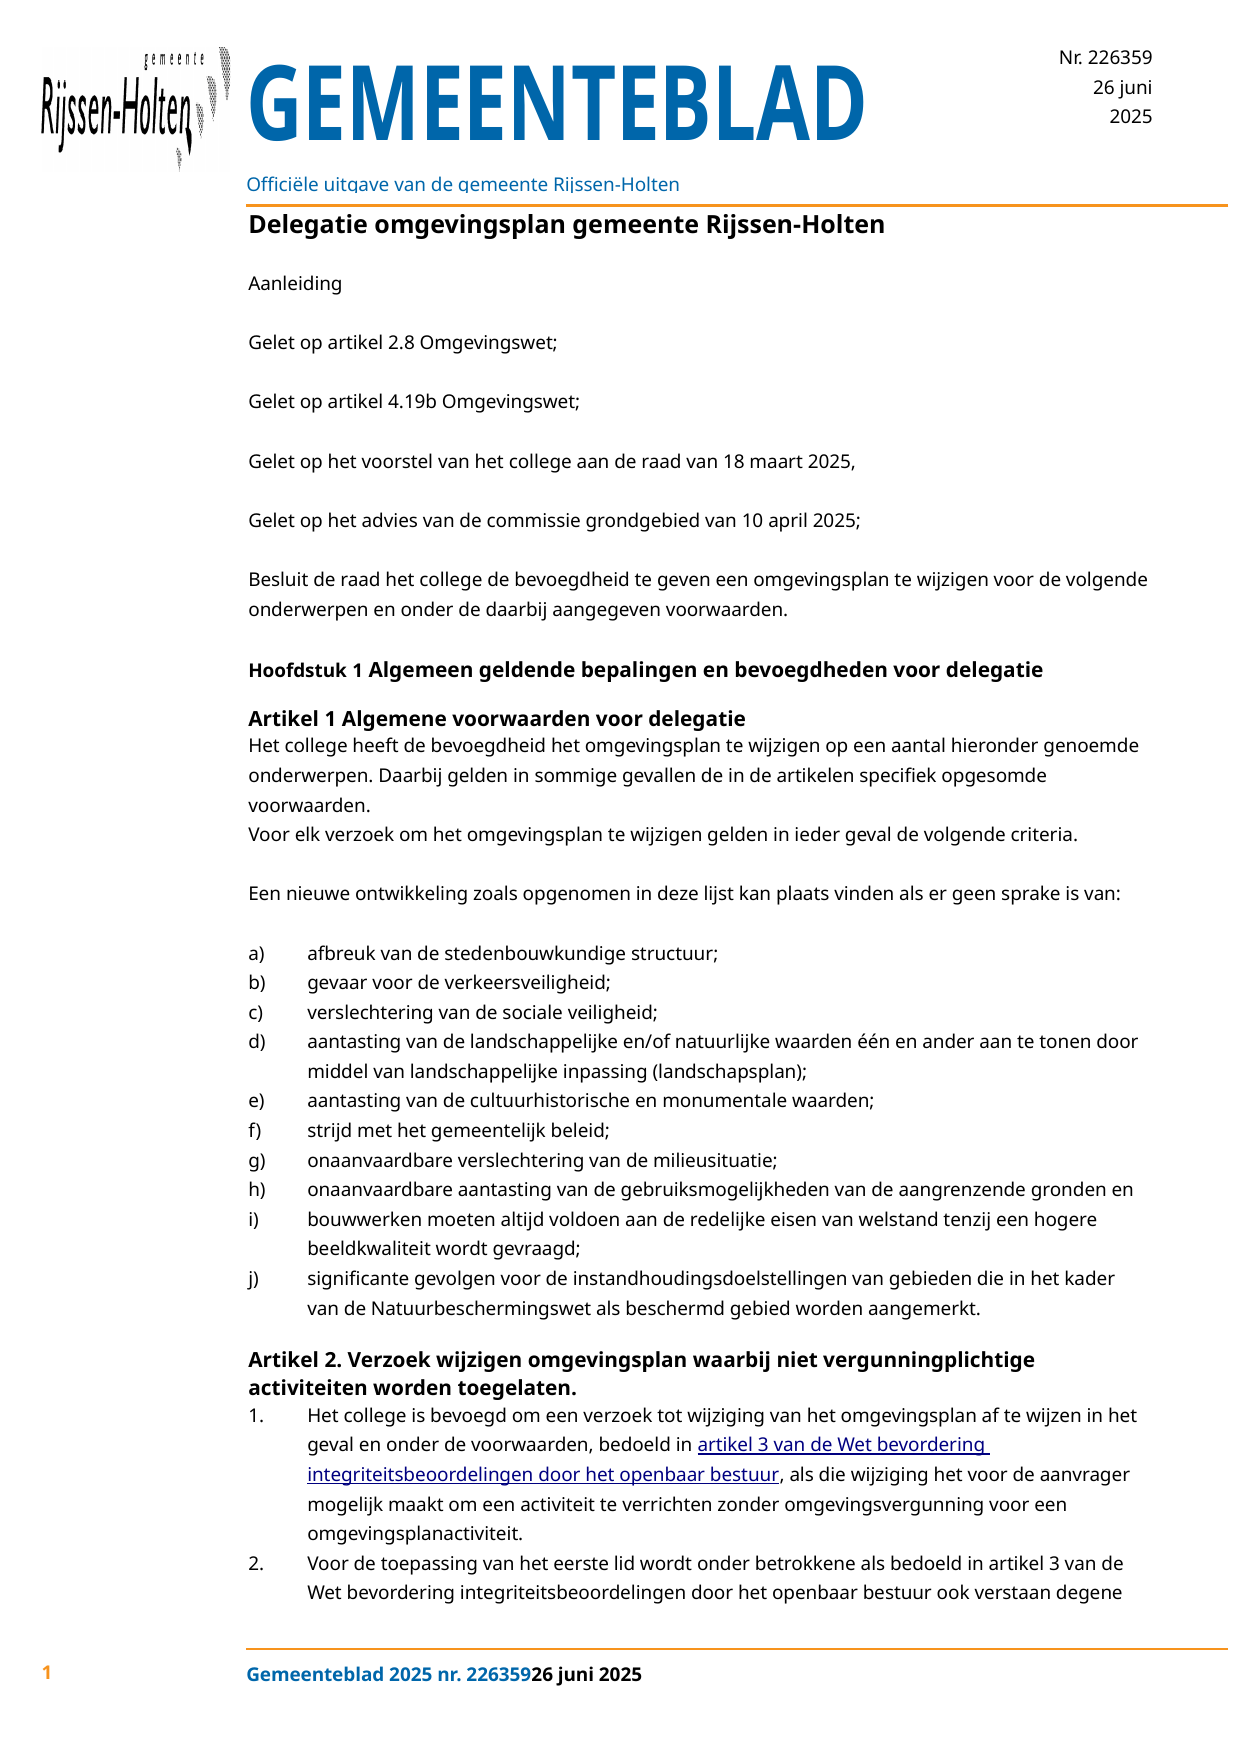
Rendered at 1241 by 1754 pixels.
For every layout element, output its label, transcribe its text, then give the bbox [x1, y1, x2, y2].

text Gelet op het voorstel van het college aan de raad van 18 maart 2025, [248, 448, 1152, 473]
list aantasting van de landschappelijke en/of natuurlijke waarden één en ander aan te tonen door middel van landschappelijke inpassing (landschapsplan); [248, 1028, 1152, 1084]
list verslechtering van de sociale veiligheid; [248, 999, 1152, 1024]
text Gelet op artikel 2.8 Omgevingswet; [248, 329, 1152, 355]
list bouwwerken moeten altijd voldoen aan de redelijke eisen van welstand tenzij een hogere beeldkwaliteit wordt gevraagd; [248, 1206, 1152, 1261]
text Delegatie omgevingsplan gemeente Rijssen-Holten [248, 207, 1152, 241]
text Een nieuwe ontwikkeling zoals opgenomen in deze lijst kan plaats vinden als er geen sprake is van: [248, 881, 1152, 906]
text Besluit de raad het college de bevoegdheid te geven een omgevingsplan te wijzigen voor de volgende onderwerpen en onder de daarbij aangegeven voorwaarden. [248, 566, 1152, 621]
list gevaar voor de verkeersveiligheid; [248, 969, 1152, 995]
text Het college heeft de bevoegdheid het omgevingsplan te wijzigen op een aantal hieronder genoemde onderwerpen. Daarbij gelden in sommige gevallen de in de artikelen specifiek opgesomde voorwaarden. [248, 733, 1152, 817]
list onaanvaardbare aantasting van de gebruiksmogelijkheden van de aangrenzende gronden en [248, 1176, 1152, 1202]
text Artikel 1 Algemene voorwaarden voor delegatie [248, 704, 1152, 733]
list aantasting van de cultuurhistorische en monumentale waarden; [248, 1088, 1152, 1113]
text Gelet op het advies van de commissie grondgebied van 10 april 2025; [248, 507, 1152, 533]
text Gelet op artikel 4.19b Omgevingswet; [248, 389, 1152, 414]
list afbreuk van de stedenbouwkundige structuur; [248, 940, 1152, 965]
list Het college is bevoegd om een verzoek tot wijziging van het omgevingsplan af te wijzen in het geval en onder de voorwaarden, bedoeld in artikel 3 van de Wet bevordering integriteitsbeoordelingen door het openbaar bestuur, als die wijziging het voor de aanvrager mogelijk maakt om een activiteit te verrichten zonder omgevingsvergunning voor een omgevingsplanactiviteit. [248, 1402, 1152, 1546]
text Artikel 2. Verzoek wijzigen omgevingsplan waarbij niet vergunningplichtige activiteiten worden toegelaten. [248, 1345, 1152, 1402]
list onaanvaardbare verslechtering van de milieusituatie; [248, 1147, 1152, 1172]
list Voor de toepassing van het eerste lid wordt onder betrokkene als bedoeld in artikel 3 van de Wet bevordering integriteitsbeoordelingen door het openbaar bestuur ook verstaan degene [248, 1550, 1152, 1605]
text Hoofdstuk 1 Algemeen geldende bepalingen en bevoegdheden voor delegatie [248, 655, 1152, 683]
text Aanleiding [248, 270, 1152, 296]
list significante gevolgen voor de instandhoudingsdoelstellingen van gebieden die in het kader van de Natuurbeschermingswet als beschermd gebied worden aangemerkt. [248, 1265, 1152, 1320]
text Voor elk verzoek om het omgevingsplan te wijzigen gelden in ieder geval de volgende criteria. [248, 821, 1152, 847]
list strijd met het gemeentelijk beleid; [248, 1117, 1152, 1143]
picture [41, 47, 231, 172]
